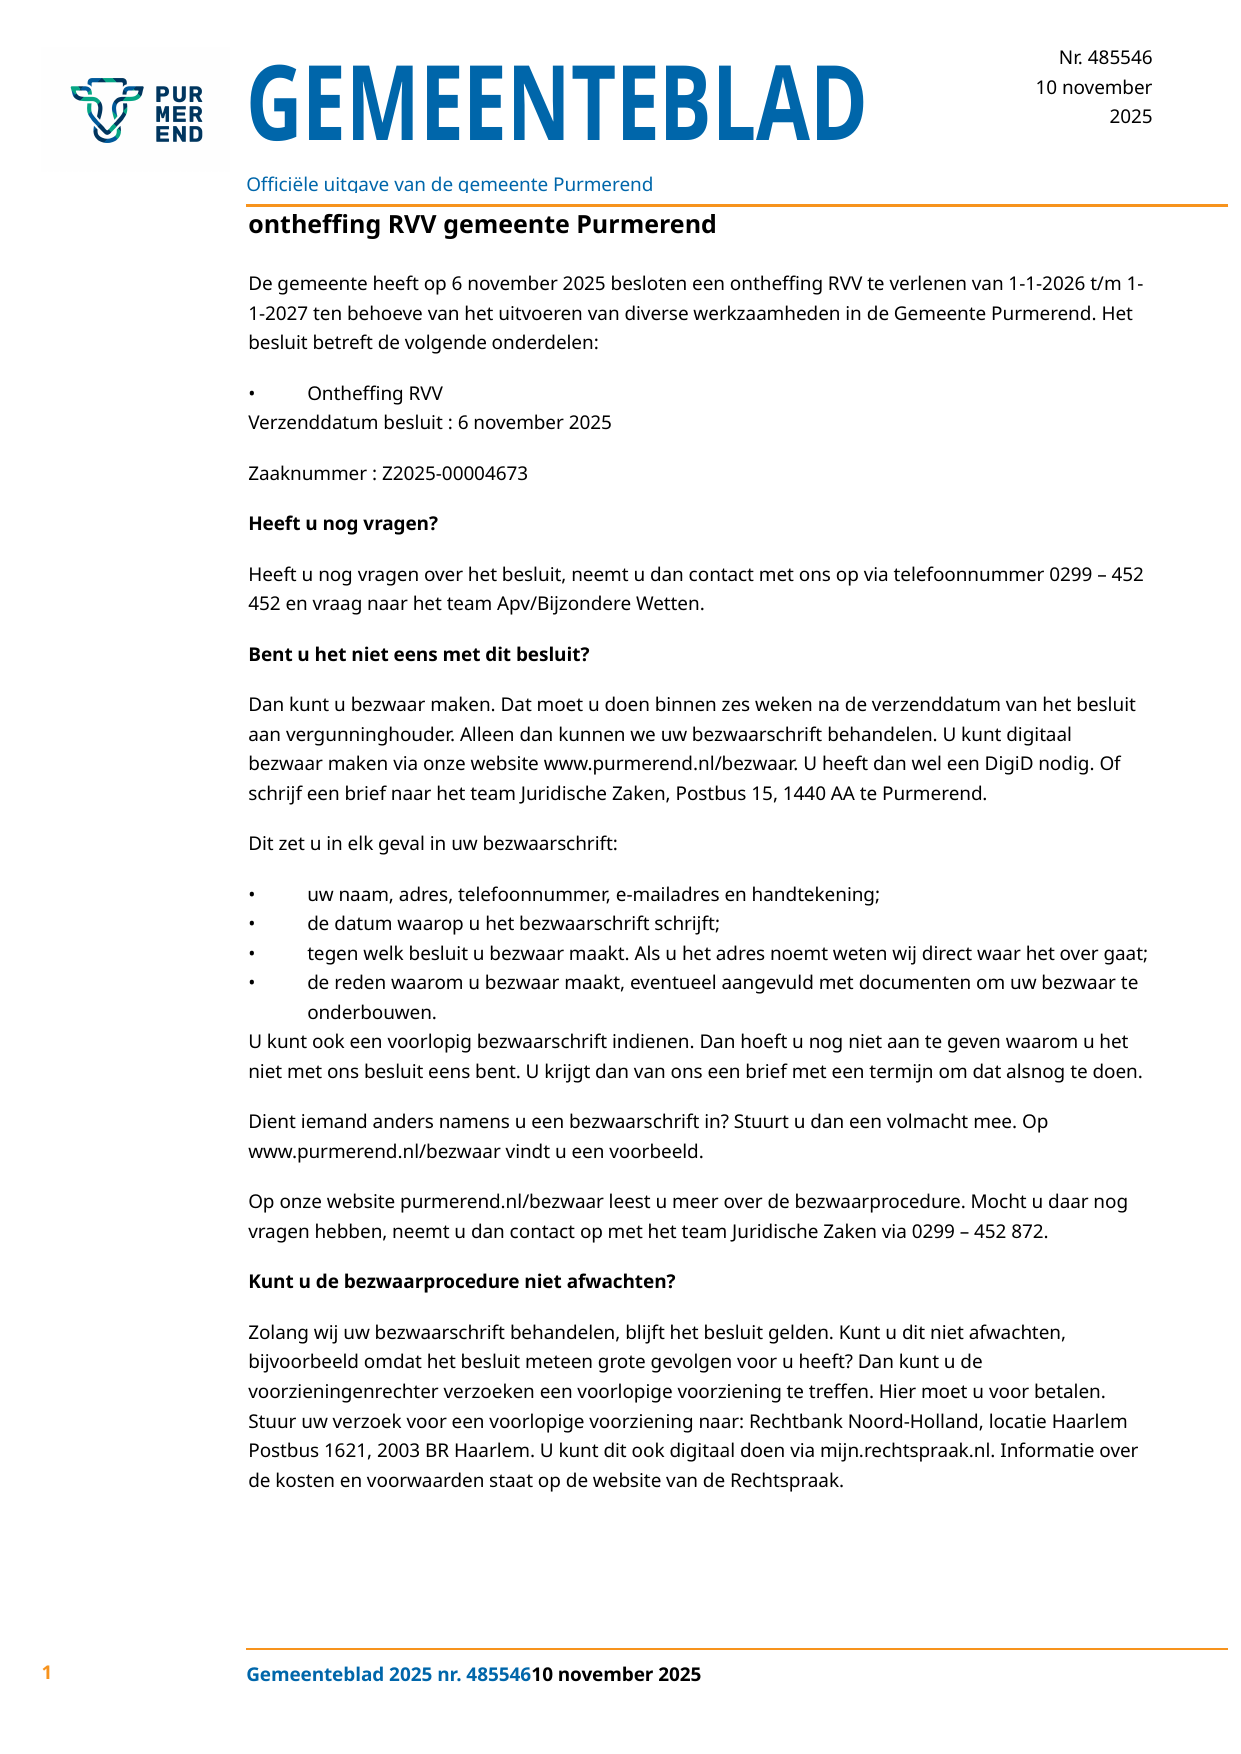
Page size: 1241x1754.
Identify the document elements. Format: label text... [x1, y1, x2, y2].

text ontheffing RVV gemeente Purmerend [248, 207, 1152, 241]
text Heeft u nog vragen? [248, 510, 1152, 536]
text Op onze website purmerend.nl/bezwaar leest u meer over de bezwaarprocedure. Mocht u daar nog vragen hebben, neemt u dan contact op met het team Juridische Zaken via 0299 – 452 872. [248, 1189, 1152, 1244]
list uw naam, adres, telefoonnummer, e-mailadres en handtekening; [248, 881, 1152, 906]
text Dient iemand anders namens u een bezwaarschrift in? Stuurt u dan een volmacht mee. Op www.purmerend.nl/bezwaar vindt u een voorbeeld. [248, 1109, 1152, 1164]
text Heeft u nog vragen over het besluit, neemt u dan contact met ons op via telefoonnummer 0299 – 452 452 en vraag naar het team Apv/Bijzondere Wetten. [248, 561, 1152, 616]
text De gemeente heeft op 6 november 2025 besloten een ontheffing RVV te verlenen van 1-1-2026 t/m 1-1-2027 ten behoeve van het uitvoeren van diverse werkzaamheden in de Gemeente Purmerend. Het besluit betreft de volgende onderdelen: [248, 270, 1152, 355]
text U kunt ook een voorlopig bezwaarschrift indienen. Dan hoeft u nog niet aan te geven waarom u het niet met ons besluit eens bent. U krijgt dan van ons een brief met een termijn om dat alsnog te doen. [248, 1029, 1152, 1084]
list tegen welk besluit u bezwaar maakt. Als u het adres noemt weten wij direct waar het over gaat; [248, 940, 1152, 966]
list Ontheffing RVV [248, 380, 1152, 406]
list de reden waarom u bezwaar maakt, eventueel aangevuld met documenten om uw bezwaar te onderbouwen. [248, 969, 1152, 1025]
text Bent u het niet eens met dit besluit? [248, 641, 1152, 666]
picture [41, 47, 231, 172]
text Zaaknummer : Z2025-00004673 [248, 460, 1152, 486]
list de datum waarop u het bezwaarschrift schrijft; [248, 910, 1152, 936]
text Verzenddatum besluit : 6 november 2025 [248, 409, 1152, 435]
text Dit zet u in elk geval in uw bezwaarschrift: [248, 830, 1152, 856]
text Dan kunt u bezwaar maken. Dat moet u doen binnen zes weken na de verzenddatum van het besluit aan vergunninghouder. Alleen dan kunnen we uw bezwaarschrift behandelen. U kunt digitaal bezwaar maken via onze website www.purmerend.nl/bezwaar. U heeft dan wel een DigiD nodig. Of schrijf een brief naar het team Juridische Zaken, Postbus 15, 1440 AA te Purmerend. [248, 691, 1152, 806]
text Kunt u de bezwaarprocedure niet afwachten? [248, 1269, 1152, 1294]
text Zolang wij uw bezwaarschrift behandelen, blijft het besluit gelden. Kunt u dit niet afwachten, bijvoorbeeld omdat het besluit meteen grote gevolgen voor u heeft? Dan kunt u de voorzieningenrechter verzoeken een voorlopige voorziening te treffen. Hier moet u voor betalen. Stuur uw verzoek voor een voorlopige voorziening naar: Rechtbank Noord-Holland, locatie Haarlem Postbus 1621, 2003 BR Haarlem. U kunt dit ook digitaal doen via mijn.rechtspraak.nl. Informatie over de kosten en voorwaarden staat op de website van de Rechtspraak. [248, 1319, 1152, 1493]
